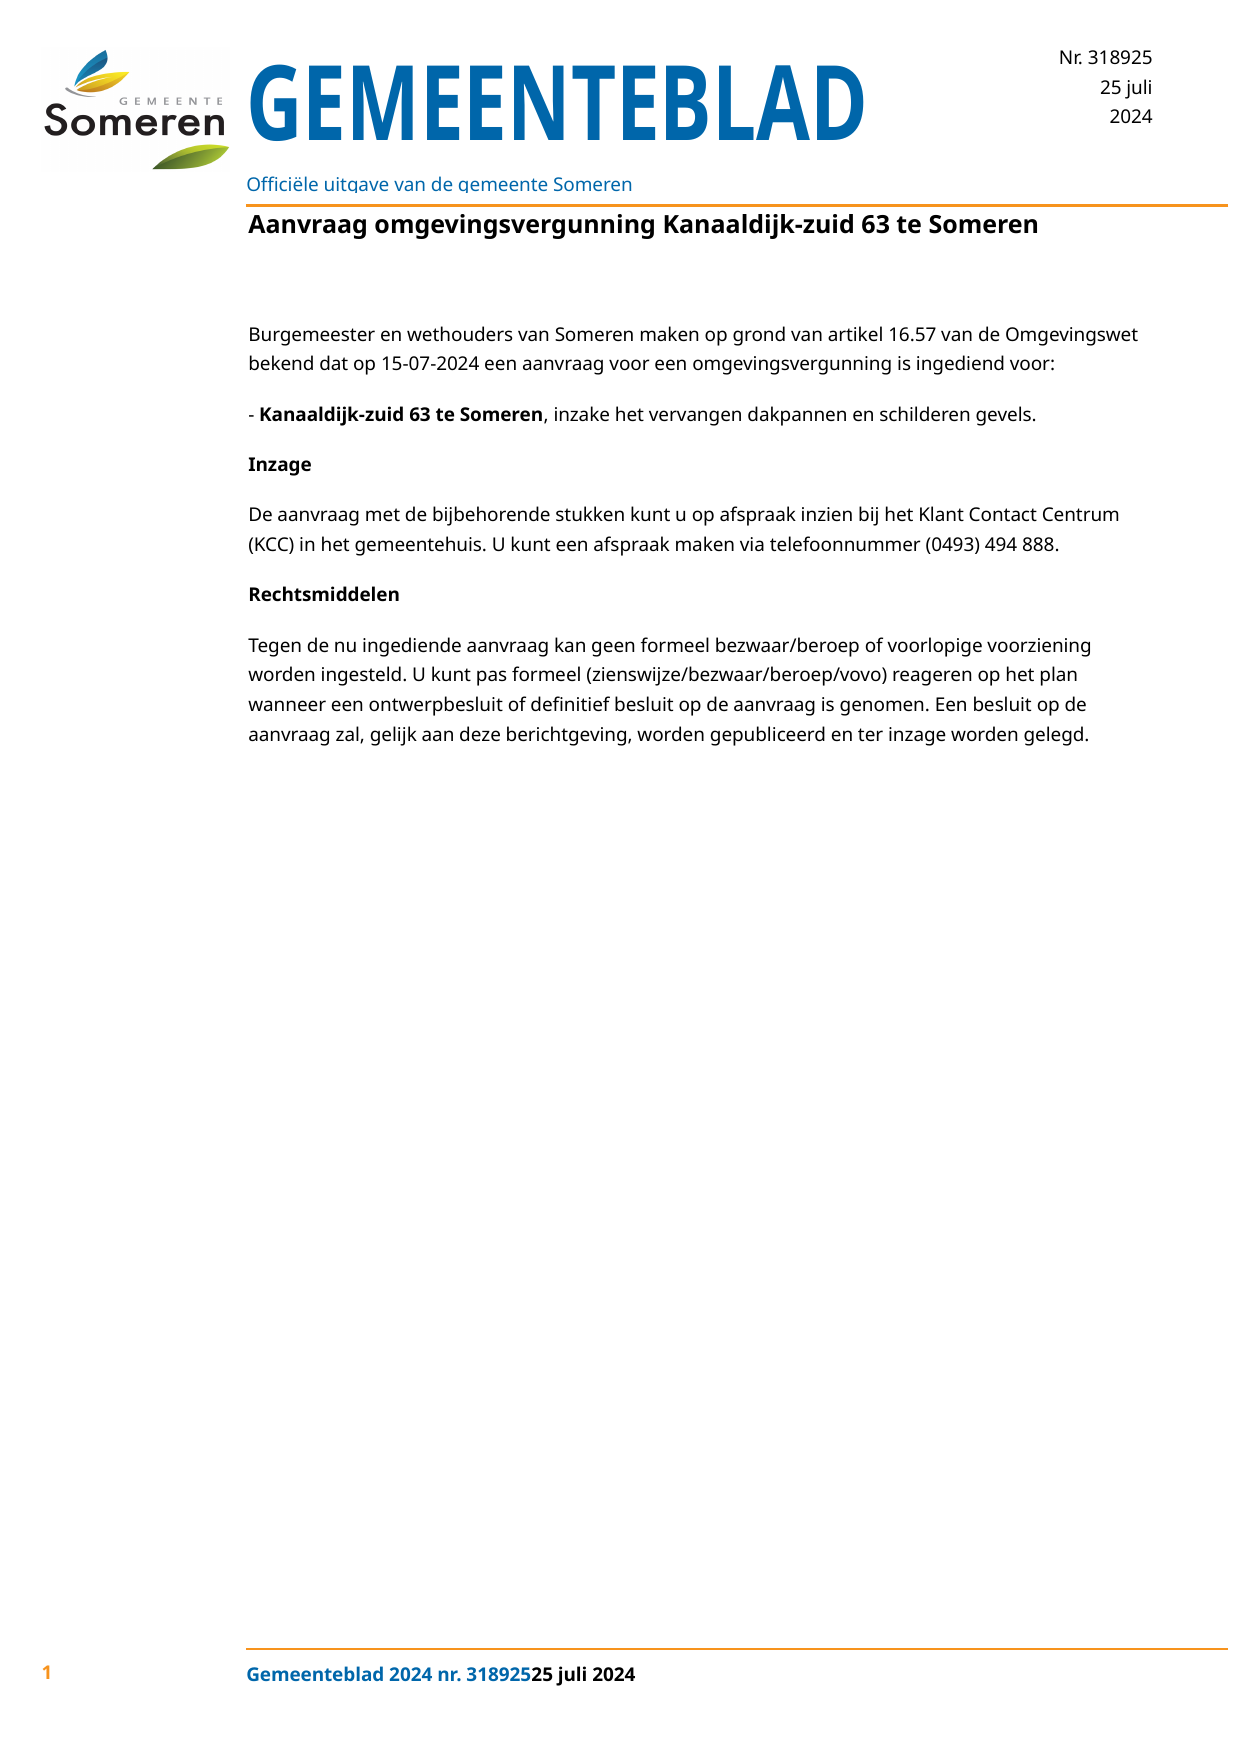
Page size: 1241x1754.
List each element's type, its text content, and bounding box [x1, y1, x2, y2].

text Burgemeester en wethouders van Someren maken op grond van artikel 16.57 van de Omgevingswet bekend dat op 15-07-2024 een aanvraag voor een omgevingsvergunning is ingediend voor: [248, 321, 1152, 376]
text Inzage [248, 451, 1152, 477]
text De aanvraag met de bijbehorende stukken kunt u op afspraak inzien bij het Klant Contact Centrum (KCC) in het gemeentehuis. U kunt een afspraak maken via telefoonnummer (0493) 494 888. [248, 502, 1152, 557]
text Tegen de nu ingediende aanvraag kan geen formeel bezwaar/beroep of voorlopige voorziening worden ingesteld. U kunt pas formeel (zienswijze/bezwaar/beroep/vovo) reageren op het plan wanneer een ontwerpbesluit of definitief besluit op de aanvraag is genomen. Een besluit op de aanvraag zal, gelijk aan deze berichtgeving, worden gepubliceerd en ter inzage worden gelegd. [248, 632, 1152, 746]
text - Kanaaldijk-zuid 63 te Someren, inzake het vervangen dakpannen en schilderen gevels. [248, 401, 1152, 426]
text Aanvraag omgevingsvergunning Kanaaldijk-zuid 63 te Someren [248, 207, 1152, 241]
text Rechtsmiddelen [248, 582, 1152, 607]
picture [41, 47, 231, 172]
